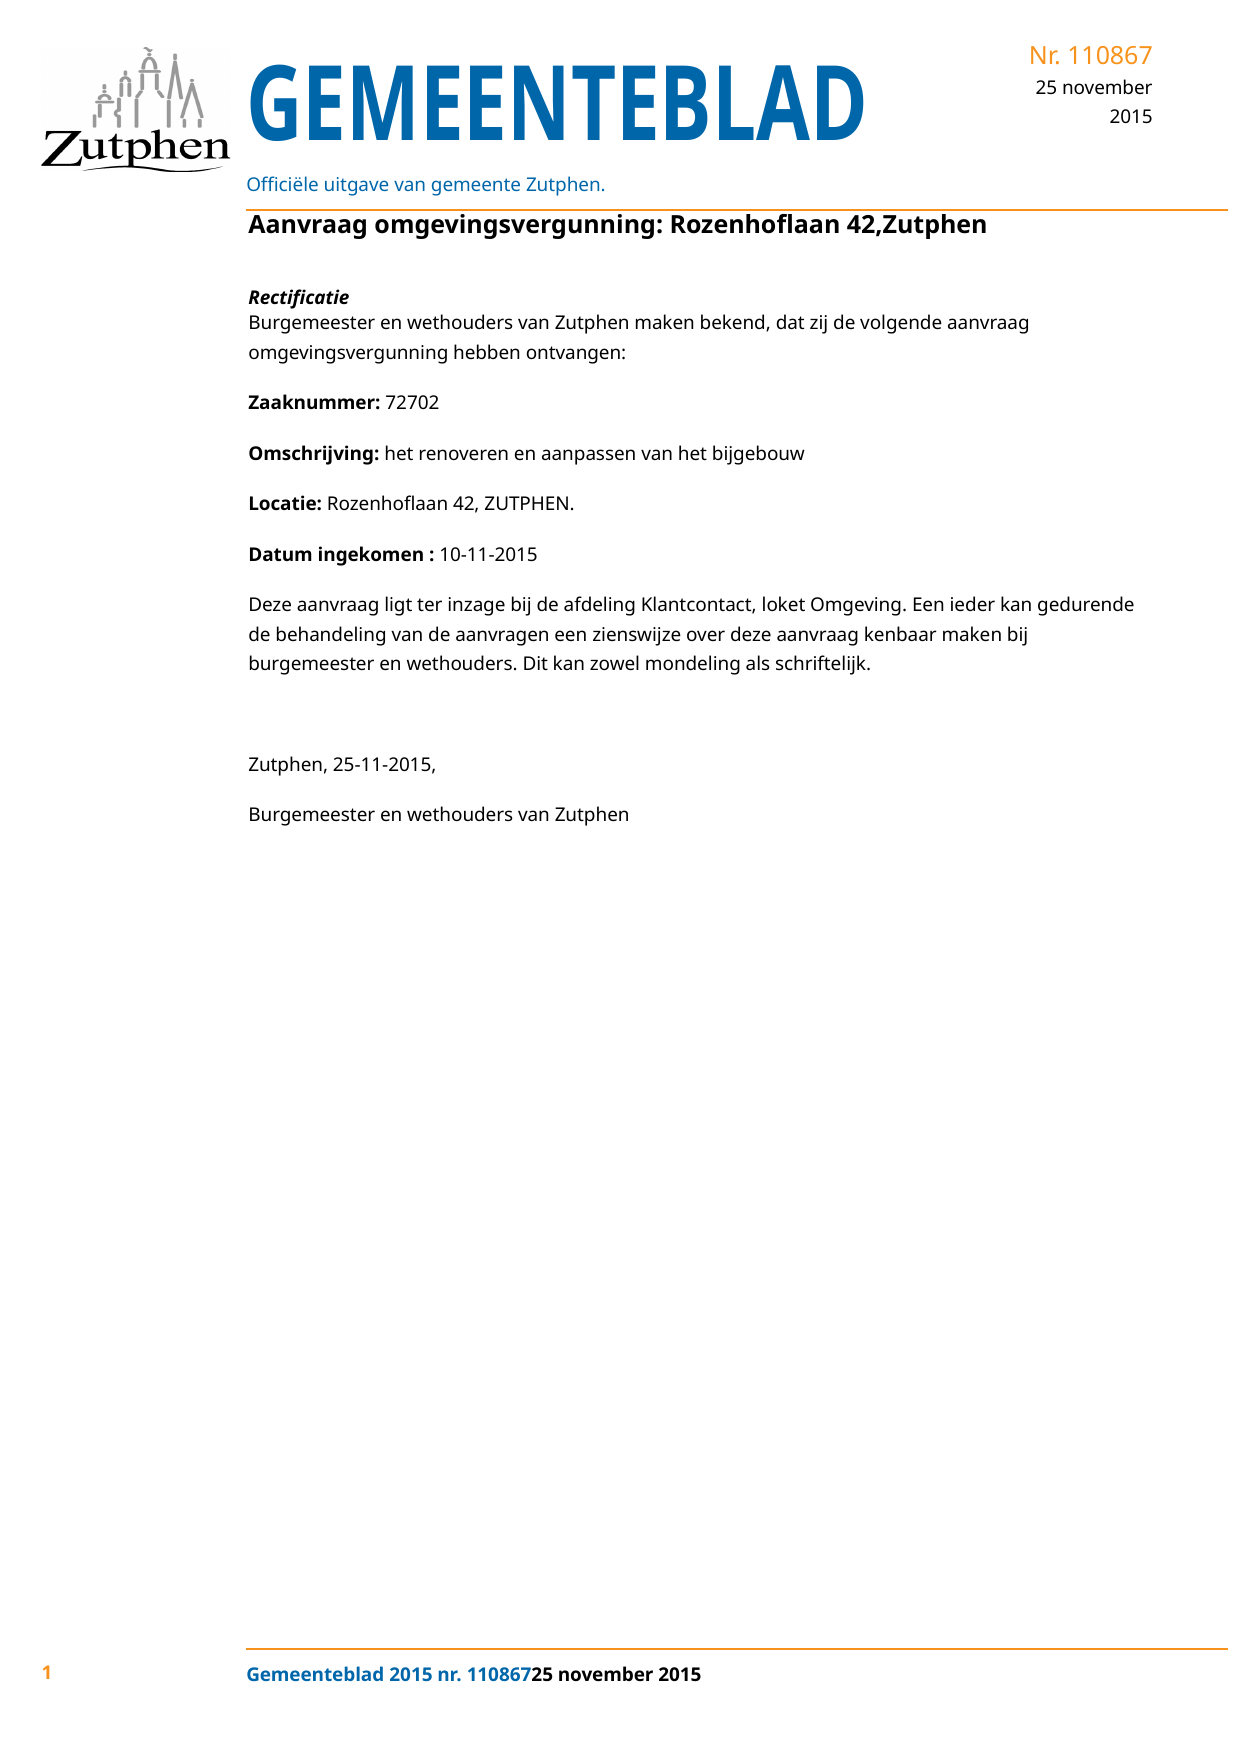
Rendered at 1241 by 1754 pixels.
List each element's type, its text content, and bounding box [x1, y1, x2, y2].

text Zaaknummer: 72702 [248, 389, 1152, 415]
text Burgemeester en wethouders van Zutphen maken bekend, dat zij de volgende aanvraag omgevingsvergunning hebben ontvangen: [248, 309, 1152, 365]
text Deze aanvraag ligt ter inzage bij de afdeling Klantcontact, loket Omgeving. Een ieder kan gedurende de behandeling van de aanvragen een zienswijze over deze aanvraag kenbaar maken bij burgemeester en wethouders. Dit kan zowel mondeling als schriftelijk. [248, 591, 1152, 676]
text Locatie: Rozenhoflaan 42, ZUTPHEN. [248, 490, 1152, 516]
picture [41, 47, 231, 172]
text Rectificatie [248, 284, 1152, 309]
text Aanvraag omgevingsvergunning: Rozenhoflaan 42,Zutphen [248, 211, 1152, 241]
text Zutphen, 25-11-2015, [248, 751, 1152, 777]
text Datum ingekomen : 10-11-2015 [248, 541, 1152, 567]
text Omschrijving: het renoveren en aanpassen van het bijgebouw [248, 440, 1152, 466]
text Burgemeester en wethouders van Zutphen [248, 802, 1152, 827]
